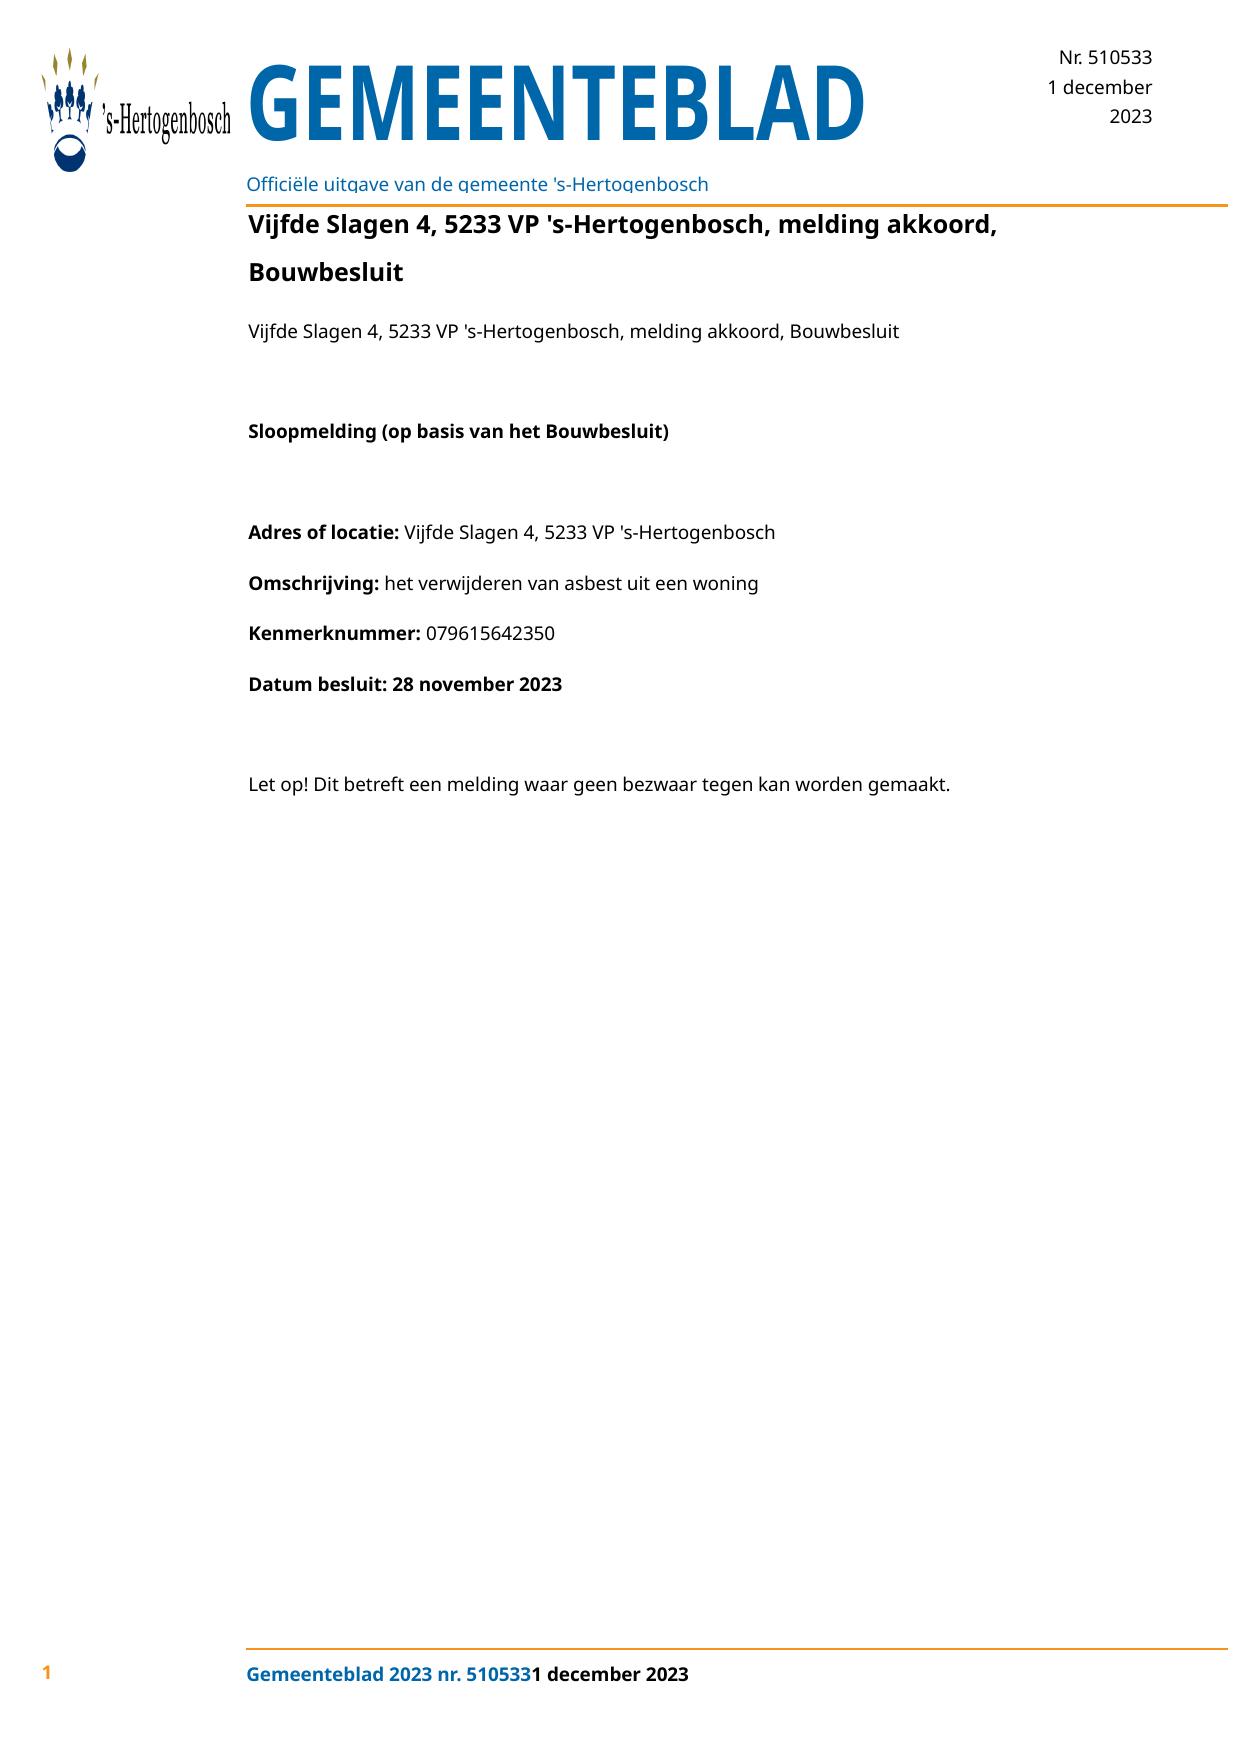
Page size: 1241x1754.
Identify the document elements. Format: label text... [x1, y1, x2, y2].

picture [41, 47, 231, 172]
text Vijfde Slagen 4, 5233 VP 's-Hertogenbosch, melding akkoord, Bouwbesluit [248, 318, 1152, 344]
text Vijfde Slagen 4, 5233 VP 's-Hertogenbosch, melding akkoord, Bouwbesluit [248, 207, 1152, 288]
text Omschrijving: het verwijderen van asbest uit een woning [248, 570, 1152, 596]
text Adres of locatie: Vijfde Slagen 4, 5233 VP 's-Hertogenbosch [248, 519, 1152, 545]
text Let op! Dit betreft een melding waar geen bezwaar tegen kan worden gemaakt. [248, 772, 1152, 797]
text Kenmerknummer: 079615642350 [248, 620, 1152, 646]
text Sloopmelding (op basis van het Bouwbesluit) [248, 419, 1152, 444]
text Datum besluit: 28 november 2023 [248, 671, 1152, 697]
